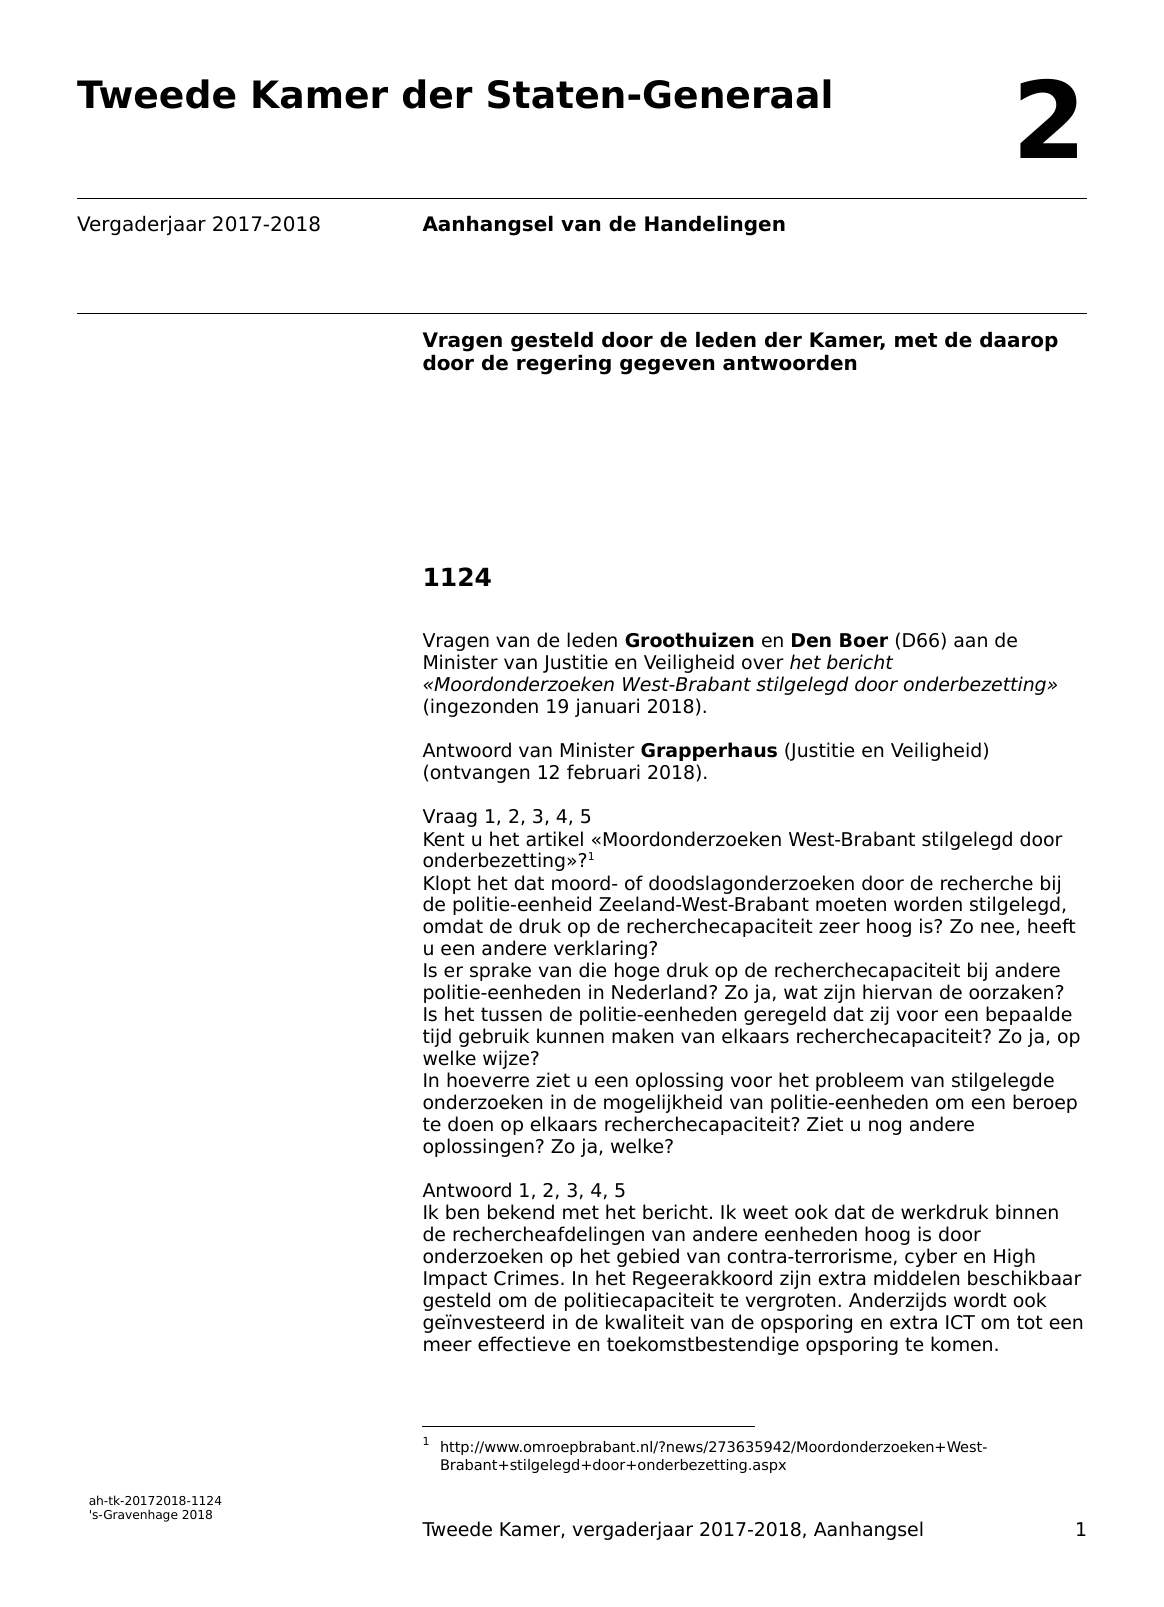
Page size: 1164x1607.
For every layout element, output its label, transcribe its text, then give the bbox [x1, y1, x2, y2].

table_cell Aanhangsel van de Handelingen [422, 199, 1087, 313]
table_cell Vergaderjaar 2017-2018 [77, 199, 422, 313]
text Vraag 1, 2, 3, 4, 5 [422, 806, 1087, 828]
text Ik ben bekend met het bericht. Ik weet ook dat de werkdruk binnen de rechercheafdelingen van andere eenheden hoog is door onderzoeken op het gebied van contra-terrorisme, cyber en High Impact Crimes. In het Regeerakkoord zijn extra middelen beschikbaar gesteld om de politiecapaciteit te vergroten. Anderzijds wordt ook geïnvesteerd in de kwaliteit van de opsporing en extra ICT om tot een meer effectieve en toekomstbestendige opsporing te komen. [422, 1202, 1087, 1356]
text http://www.omroepbrabant.nl/?news/273635942/Moordonderzoeken+West-Brabant+stilgelegd+door+onderbezetting.aspx [422, 1435, 1087, 1474]
table_header Tweede Kamer der Staten-Generaal [77, 59, 886, 198]
text ah-tk-20172018-1124 [88, 1494, 323, 1508]
text Is het tussen de politie-eenheden geregeld dat zij voor een bepaalde tijd gebruik kunnen maken van elkaars recherchecapaciteit? Zo ja, op welke wijze? [422, 1004, 1087, 1070]
text Vragen van de leden Groothuizen en Den Boer (D66) aan de Minister van Justitie en Veiligheid over het bericht «Moordonderzoeken West-Brabant stilgelegd door onderbezetting» (ingezonden 19 januari 2018). [422, 630, 1087, 718]
text 1124 [422, 563, 1087, 592]
table_header 2 [886, 59, 1087, 198]
text Antwoord van Minister Grapperhaus (Justitie en Veiligheid) (ontvangen 12 februari 2018). [422, 740, 1087, 784]
text Is er sprake van die hoge druk op de recherchecapaciteit bij andere politie-eenheden in Nederland? Zo ja, wat zijn hiervan de oorzaken? [422, 960, 1087, 1004]
text Klopt het dat moord- of doodslagonderzoeken door de recherche bij de politie-eenheid Zeeland-West-Brabant moeten worden stilgelegd, omdat de druk op de recherchecapaciteit zeer hoog is? Zo nee, heeft u een andere verklaring? [422, 872, 1087, 960]
text 's-Gravenhage 2018 [88, 1508, 323, 1522]
text Antwoord 1, 2, 3, 4, 5 [422, 1180, 1087, 1202]
table_cell Vragen gesteld door de leden der Kamer, met de daarop door de regering gegeven antwoorden [422, 314, 1087, 375]
text In hoeverre ziet u een oplossing voor het probleem van stilgelegde onderzoeken in de mogelijkheid van politie-eenheden om een beroep te doen op elkaars recherchecapaciteit? Ziet u nog andere oplossingen? Zo ja, welke? [422, 1070, 1087, 1158]
table_cell [77, 314, 422, 375]
text Kent u het artikel «Moordonderzoeken West-Brabant stilgelegd door onderbezetting»? [422, 828, 1087, 872]
